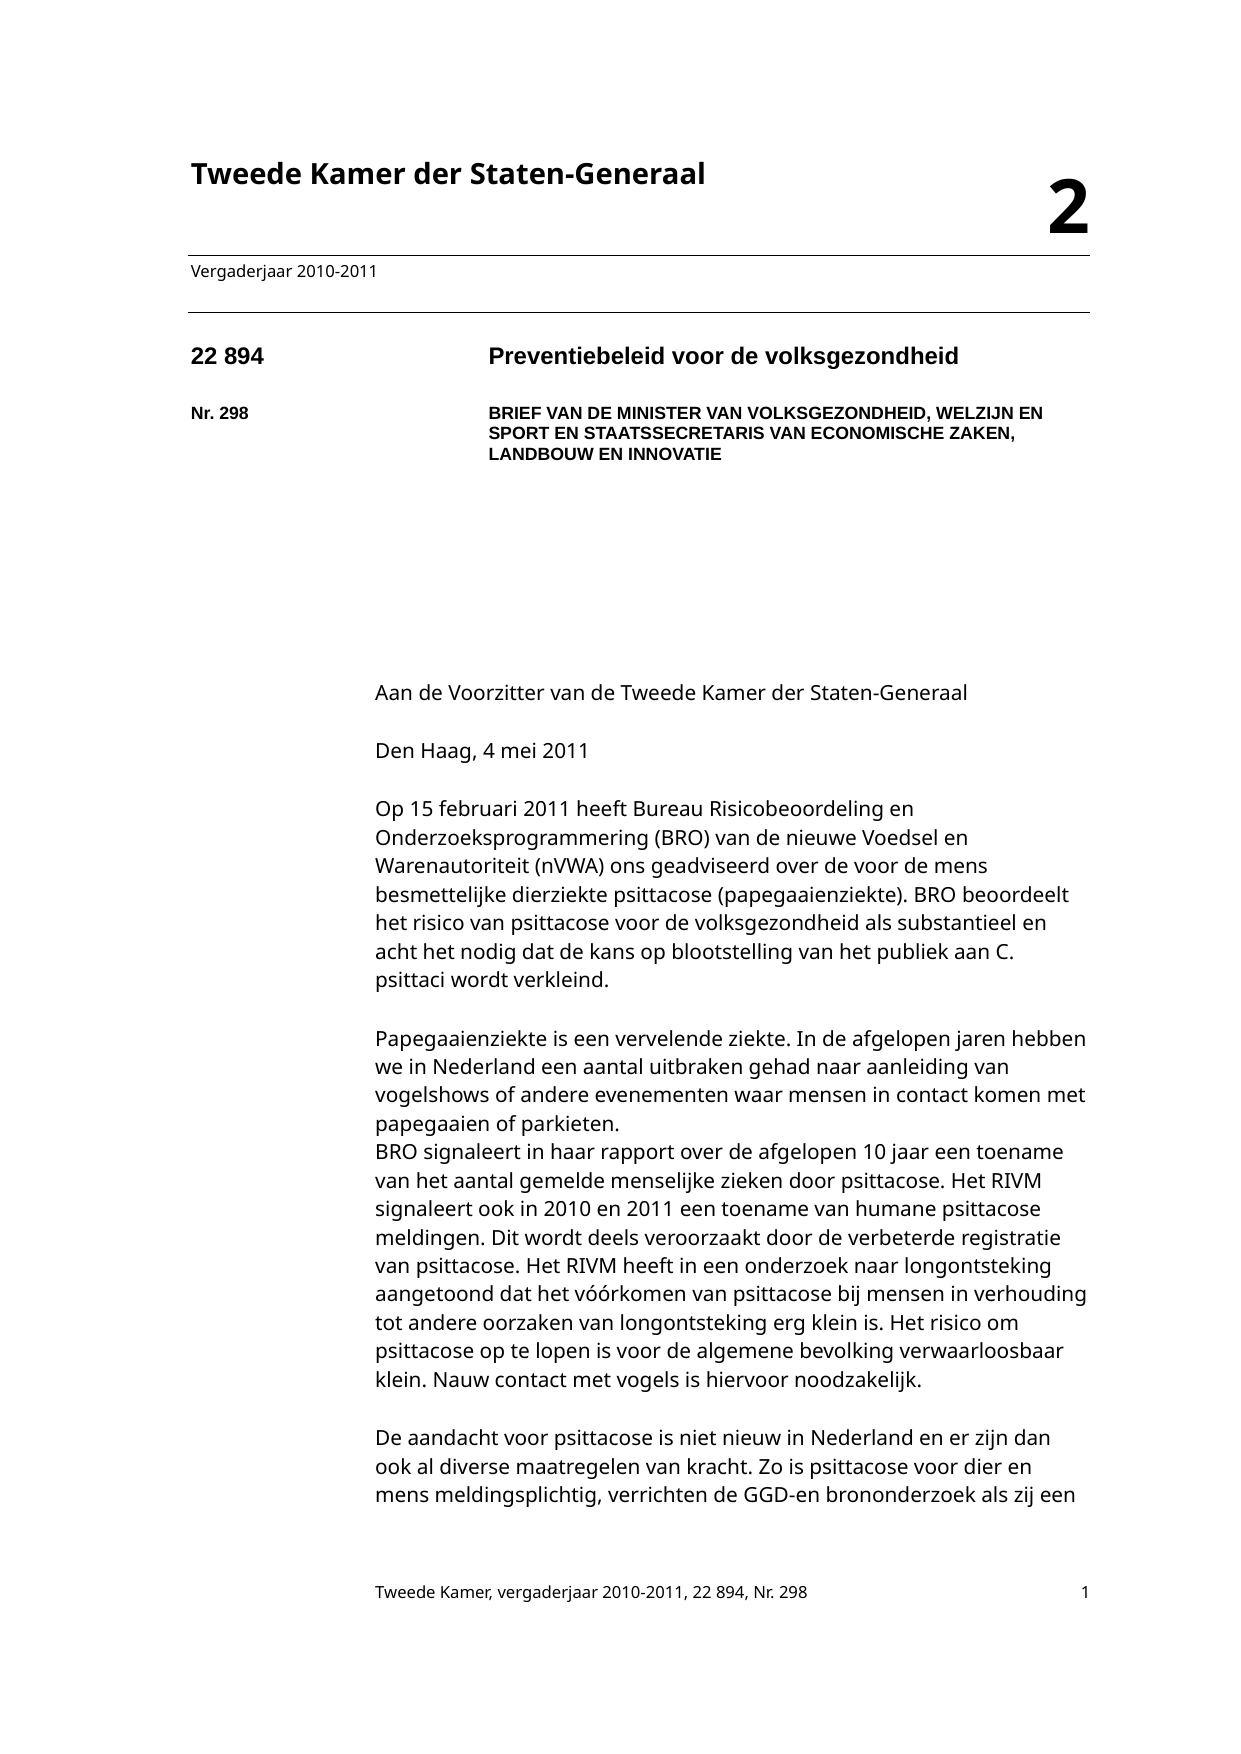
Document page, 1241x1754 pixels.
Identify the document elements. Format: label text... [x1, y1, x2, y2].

text Papegaaienziekte is een vervelende ziekte. In de afgelopen jaren hebben we in Nederland een aantal uitbraken gehad naar aanleiding van vogelshows of andere evenementen waar mensen in contact komen met papegaaien of parkieten. [375, 1024, 1090, 1137]
table_cell [485, 313, 1090, 339]
table_header Tweede Kamer der Staten-Generaal [188, 150, 909, 255]
table_cell [485, 256, 1090, 312]
table_cell Nr. 298 [188, 399, 485, 559]
text BRO signaleert in haar rapport over de afgelopen 10 jaar een toename van het aantal gemelde menselijke zieken door psittacose. Het RIVM signaleert ook in 2010 en 2011 een toename van humane psittacose meldingen. Dit wordt deels veroorzaakt door de verbeterde registratie van psittacose. Het RIVM heeft in een onderzoek naar longontsteking aangetoond dat het vóórkomen van psittacose bij mensen in verhouding tot andere oorzaken van longontsteking erg klein is. Het risico om psittacose op te lopen is voor de algemene bevolking verwaarloosbaar klein. Nauw contact met vogels is hiervoor noodzakelijk. [375, 1137, 1090, 1393]
table_cell BRIEF VAN DE MINISTER VAN VOLKSGEZONDHEID, WELZIJN EN SPORT EN STAATSSECRETARIS VAN ECONOMISCHE ZAKEN, LANDBOUW EN INNOVATIE [485, 399, 1090, 559]
table_cell Preventiebeleid voor de volksgezondheid [485, 339, 1090, 399]
table_cell [188, 313, 485, 339]
text Op 15 februari 2011 heeft Bureau Risicobeoordeling en Onderzoeksprogrammering (BRO) van de nieuwe Voedsel en Warenautoriteit (nVWA) ons geadviseerd over de voor de mens besmettelijke dierziekte psittacose (papegaaienziekte). BRO beoordeelt het risico van psittacose voor de volksgezondheid als substantieel en acht het nodig dat de kans op blootstelling van het publiek aan C. psittaci wordt verkleind. [375, 794, 1090, 994]
text De aandacht voor psittacose is niet nieuw in Nederland en er zijn dan ook al diverse maatregelen van kracht. Zo is psittacose voor dier en mens meldingsplichtig, verrichten de GGD-en brononderzoek als zij een [375, 1423, 1090, 1509]
table_cell 22 894 [188, 339, 485, 399]
text Aan de Voorzitter van de Tweede Kamer der Staten-Generaal [375, 678, 1090, 706]
text Den Haag, 4 mei 2011 [375, 736, 1090, 764]
table_cell Vergaderjaar 2010-2011 [188, 256, 485, 312]
table_header 2 [910, 150, 1090, 255]
